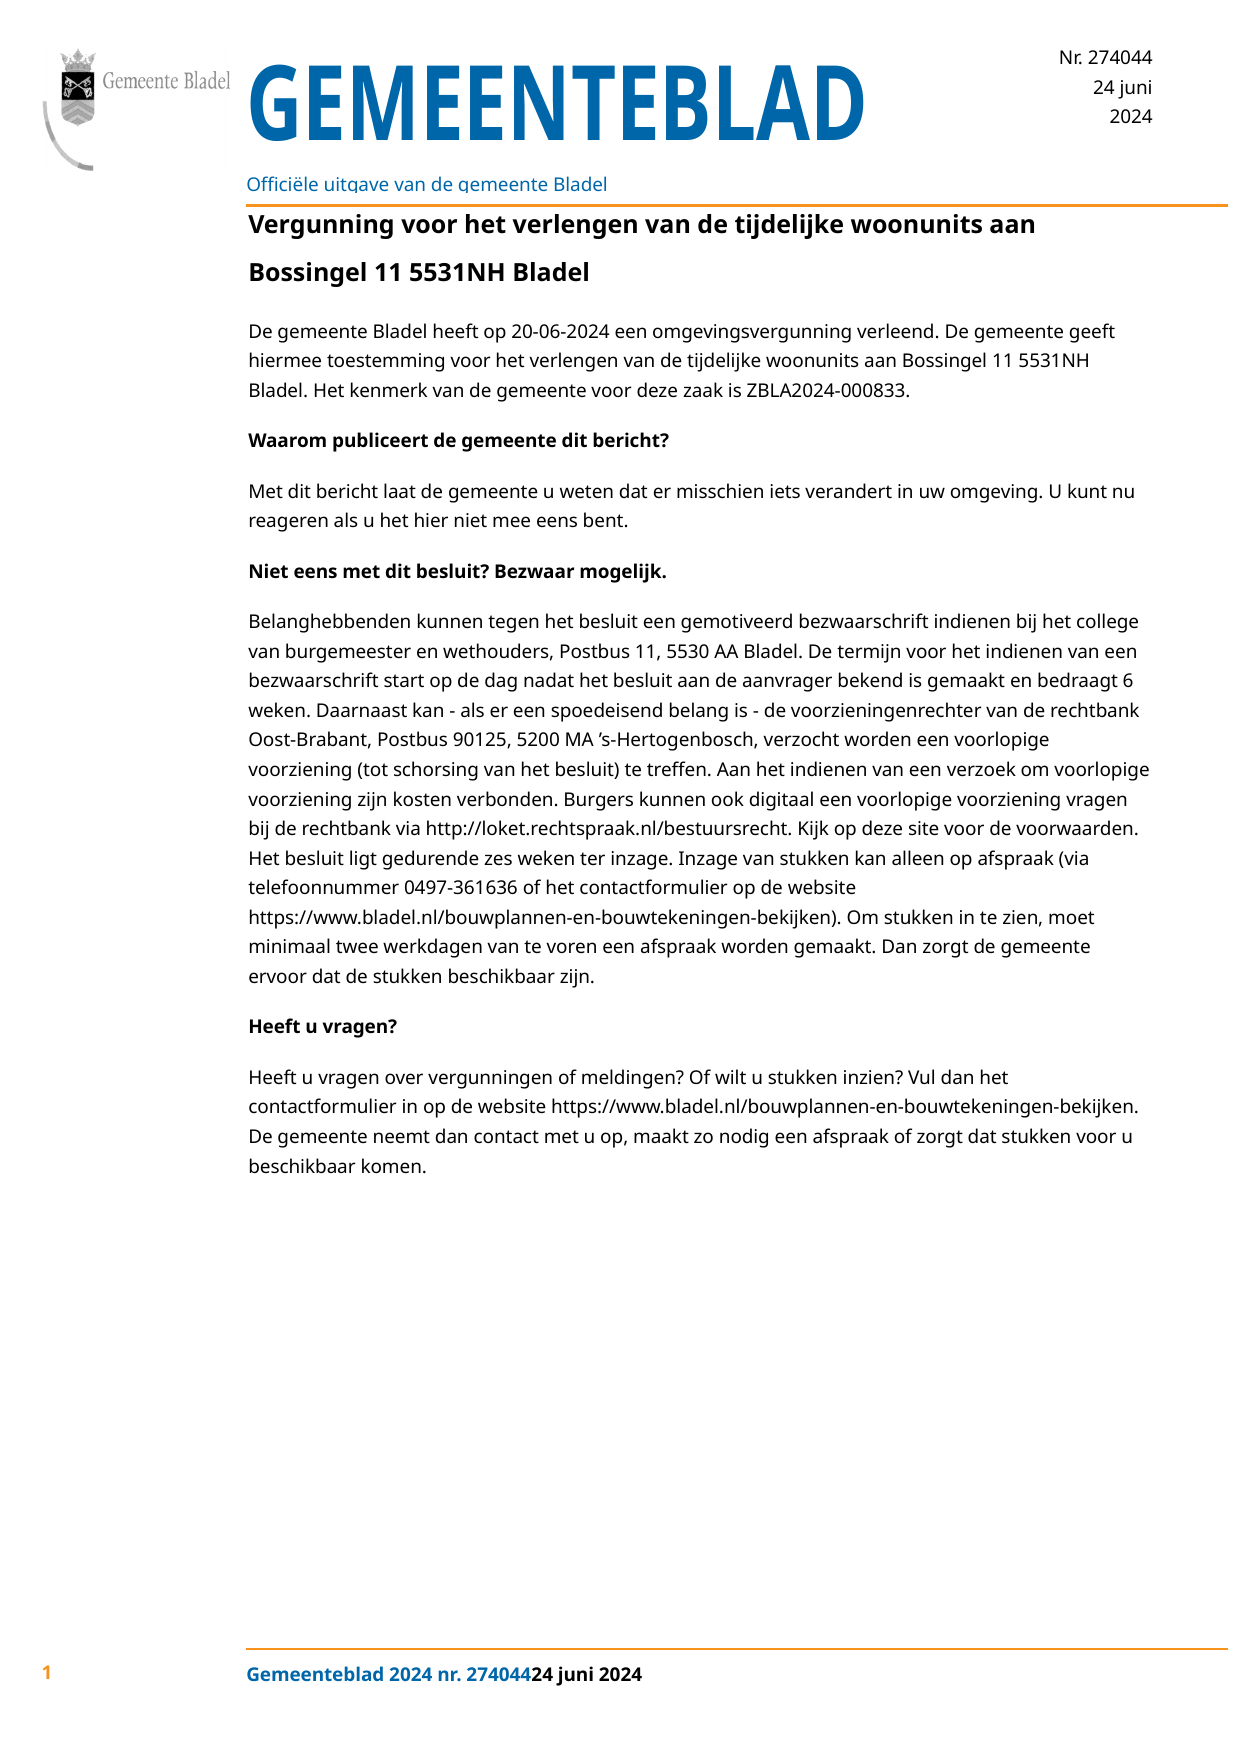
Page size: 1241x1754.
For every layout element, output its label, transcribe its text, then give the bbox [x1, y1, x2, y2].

text Niet eens met dit besluit? Bezwaar mogelijk. [248, 558, 1152, 584]
text Heeft u vragen over vergunningen of meldingen? Of wilt u stukken inzien? Vul dan het contactformulier in op de website https://www.bladel.nl/bouwplannen-en-bouwtekeningen-bekijken. De gemeente neemt dan contact met u op, maakt zo nodig een afspraak of zorgt dat stukken voor u beschikbaar komen. [248, 1064, 1152, 1179]
picture [41, 47, 231, 172]
text Vergunning voor het verlengen van de tijdelijke woonunits aan Bossingel 11 5531NH Bladel [248, 207, 1152, 288]
text Heeft u vragen? [248, 1014, 1152, 1039]
text Met dit bericht laat de gemeente u weten dat er misschien iets verandert in uw omgeving. U kunt nu reageren als u het hier niet mee eens bent. [248, 478, 1152, 533]
text Belanghebbenden kunnen tegen het besluit een gemotiveerd bezwaarschrift indienen bij het college van burgemeester en wethouders, Postbus 11, 5530 AA Bladel. De termijn voor het indienen van een bezwaarschrift start op de dag nadat het besluit aan de aanvrager bekend is gemaakt en bedraagt 6 weken. Daarnaast kan - als er een spoedeisend belang is - de voorzieningenrechter van de rechtbank Oost-Brabant, Postbus 90125, 5200 MA ’s-Hertogenbosch, verzocht worden een voorlopige voorziening (tot schorsing van het besluit) te treffen. Aan het indienen van een verzoek om voorlopige voorziening zijn kosten verbonden. Burgers kunnen ook digitaal een voorlopige voorziening vragen bij de rechtbank via http://loket.rechtspraak.nl/bestuursrecht. Kijk op deze site voor de voorwaarden. Het besluit ligt gedurende zes weken ter inzage. Inzage van stukken kan alleen op afspraak (via telefoonnummer 0497-361636 of het contactformulier op de website https://www.bladel.nl/bouwplannen-en-bouwtekeningen-bekijken). Om stukken in te zien, moet minimaal twee werkdagen van te voren een afspraak worden gemaakt. Dan zorgt de gemeente ervoor dat de stukken beschikbaar zijn. [248, 608, 1152, 989]
text De gemeente Bladel heeft op 20-06-2024 een omgevingsvergunning verleend. De gemeente geeft hiermee toestemming voor het verlengen van de tijdelijke woonunits aan Bossingel 11 5531NH Bladel. Het kenmerk van de gemeente voor deze zaak is ZBLA2024-000833. [248, 318, 1152, 403]
text Waarom publiceert de gemeente dit bericht? [248, 427, 1152, 453]
